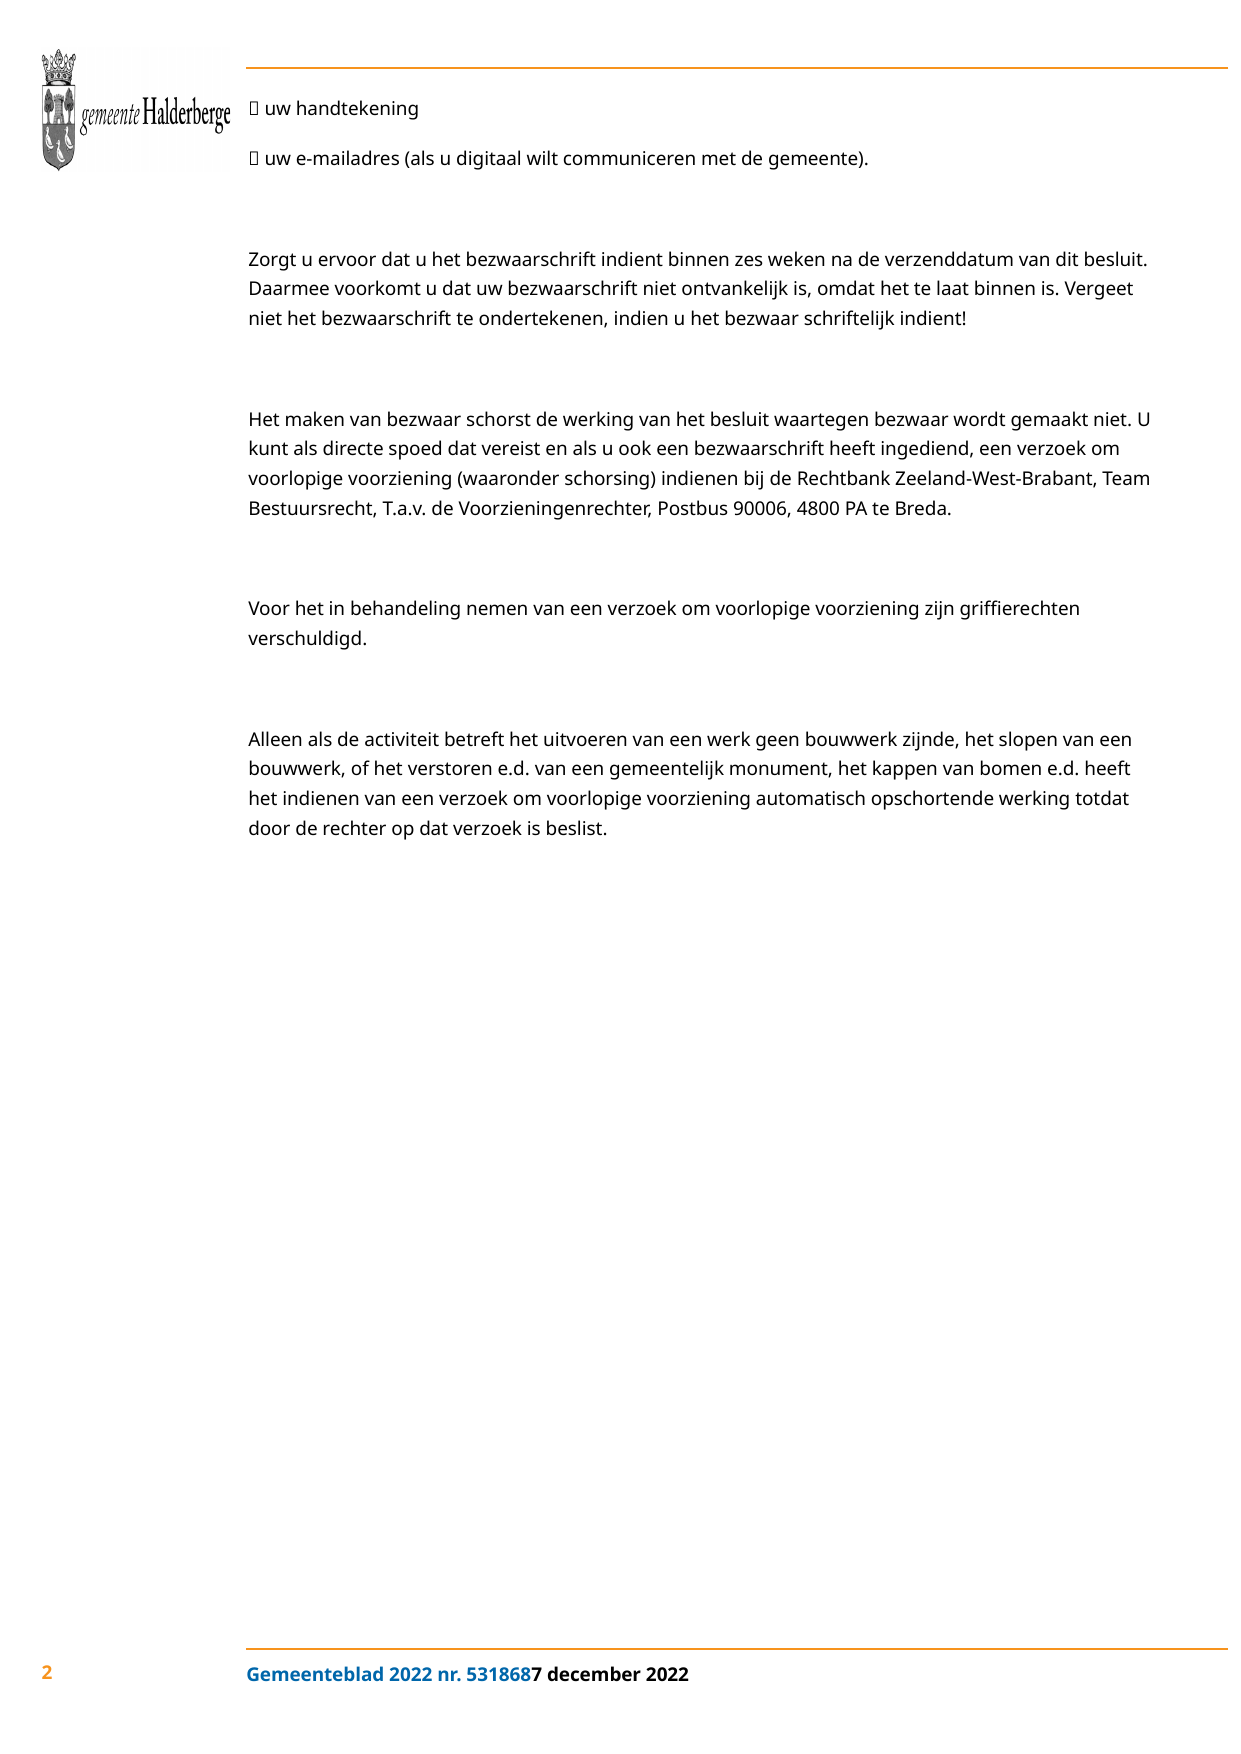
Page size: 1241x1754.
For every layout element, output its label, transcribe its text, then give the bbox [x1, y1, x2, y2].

text Alleen als de activiteit betreft het uitvoeren van een werk geen bouwwerk zijnde, het slopen van een bouwwerk, of het verstoren e.d. van een gemeentelijk monument, het kappen van bomen e.d. heeft het indienen van een verzoek om voorlopige voorziening automatisch opschortende werking totdat door de rechter op dat verzoek is beslist. [248, 726, 1152, 841]
text Voor het in behandeling nemen van een verzoek om voorlopige voorziening zijn griffierechten verschuldigd. [248, 596, 1152, 651]
picture [41, 47, 231, 172]
text Het maken van bezwaar schorst de werking van het besluit waartegen bezwaar wordt gemaakt niet. U kunt als directe spoed dat vereist en als u ook een bezwaarschrift heeft ingediend, een verzoek om voorlopige voorziening (waaronder schorsing) indienen bij de Rechtbank Zeeland-West-Brabant, Team Bestuursrecht, T.a.v. de Voorzieningenrechter, Postbus 90006, 4800 PA te Breda. [248, 406, 1152, 521]
text  uw e-mailadres (als u digitaal wilt communiceren met de gemeente). [248, 145, 1152, 171]
text Zorgt u ervoor dat u het bezwaarschrift indient binnen zes weken na de verzenddatum van dit besluit. Daarmee voorkomt u dat uw bezwaarschrift niet ontvankelijk is, omdat het te laat binnen is. Vergeet niet het bezwaarschrift te ondertekenen, indien u het bezwaar schriftelijk indient! [248, 246, 1152, 331]
text  uw handtekening [248, 95, 1152, 121]
